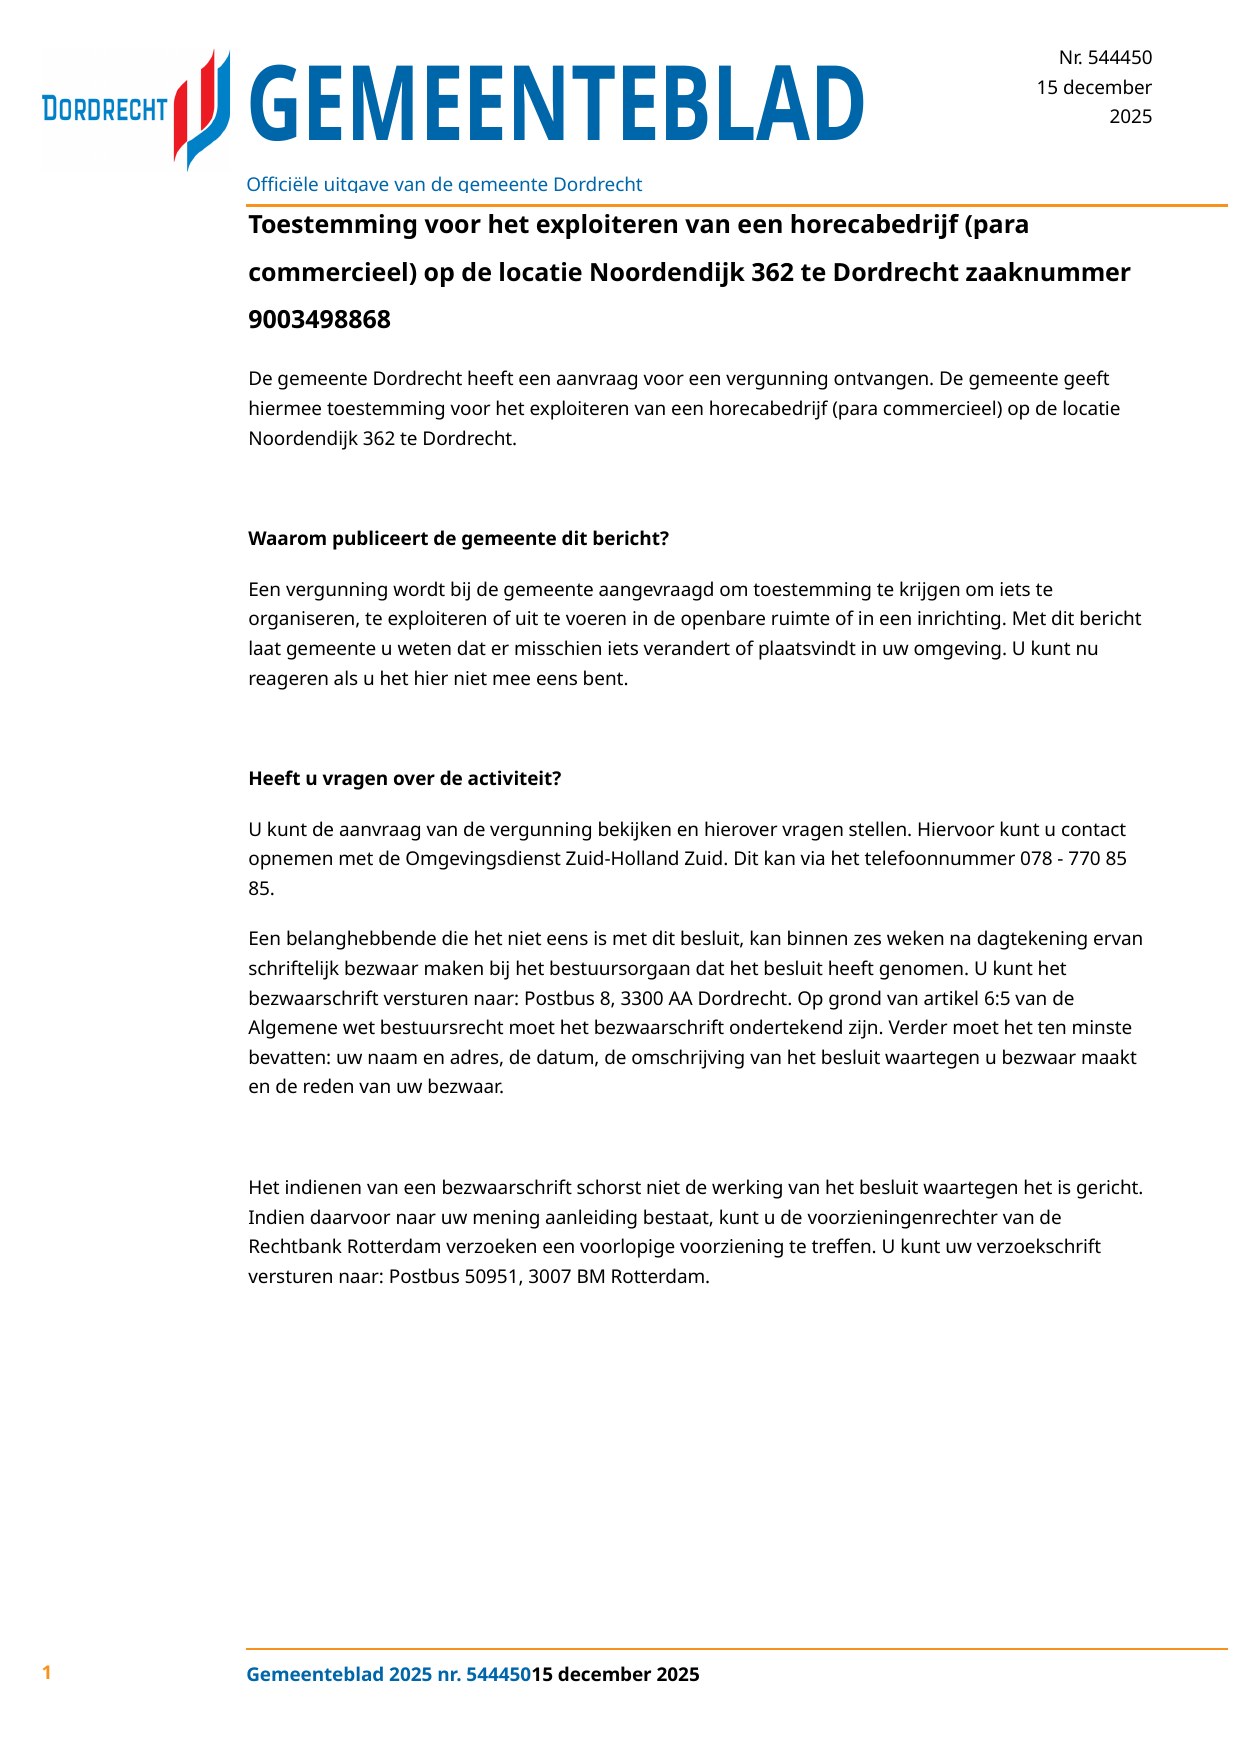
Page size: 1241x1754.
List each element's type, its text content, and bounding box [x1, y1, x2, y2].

picture [41, 47, 231, 172]
text Waarom publiceert de gemeente dit bericht? [248, 526, 1152, 551]
text Heeft u vragen over de activiteit? [248, 766, 1152, 791]
text Het indienen van een bezwaarschrift schorst niet de werking van het besluit waartegen het is gericht. Indien daarvoor naar uw mening aanleiding bestaat, kunt u de voorzieningenrechter van de Rechtbank Rotterdam verzoeken een voorlopige voorziening te treffen. U kunt uw verzoekschrift versturen naar: Postbus 50951, 3007 BM Rotterdam. [248, 1174, 1152, 1289]
text Een belanghebbende die het niet eens is met dit besluit, kan binnen zes weken na dagtekening ervan schriftelijk bezwaar maken bij het bestuursorgaan dat het besluit heeft genomen. U kunt het bezwaarschrift versturen naar: Postbus 8, 3300 AA Dordrecht. Op grond van artikel 6:5 van de Algemene wet bestuursrecht moet het bezwaarschrift ondertekend zijn. Verder moet het ten minste bevatten: uw naam en adres, de datum, de omschrijving van het besluit waartegen u bezwaar maakt en de reden van uw bezwaar. [248, 926, 1152, 1099]
text De gemeente Dordrecht heeft een aanvraag voor een vergunning ontvangen. De gemeente geeft hiermee toestemming voor het exploiteren van een horecabedrijf (para commercieel) op de locatie Noordendijk 362 te Dordrecht. [248, 366, 1152, 450]
text Toestemming voor het exploiteren van een horecabedrijf (para commercieel) op de locatie Noordendijk 362 te Dordrecht zaaknummer 9003498868 [248, 207, 1152, 336]
text Een vergunning wordt bij de gemeente aangevraagd om toestemming te krijgen om iets te organiseren, te exploiteren of uit te voeren in de openbare ruimte of in een inrichting. Met dit bericht laat gemeente u weten dat er misschien iets verandert of plaatsvindt in uw omgeving. U kunt nu reageren als u het hier niet mee eens bent. [248, 576, 1152, 690]
text U kunt de aanvraag van de vergunning bekijken en hierover vragen stellen. Hiervoor kunt u contact opnemen met de Omgevingsdienst Zuid-Holland Zuid. Dit kan via het telefoonnummer 078 - 770 85 85. [248, 816, 1152, 901]
